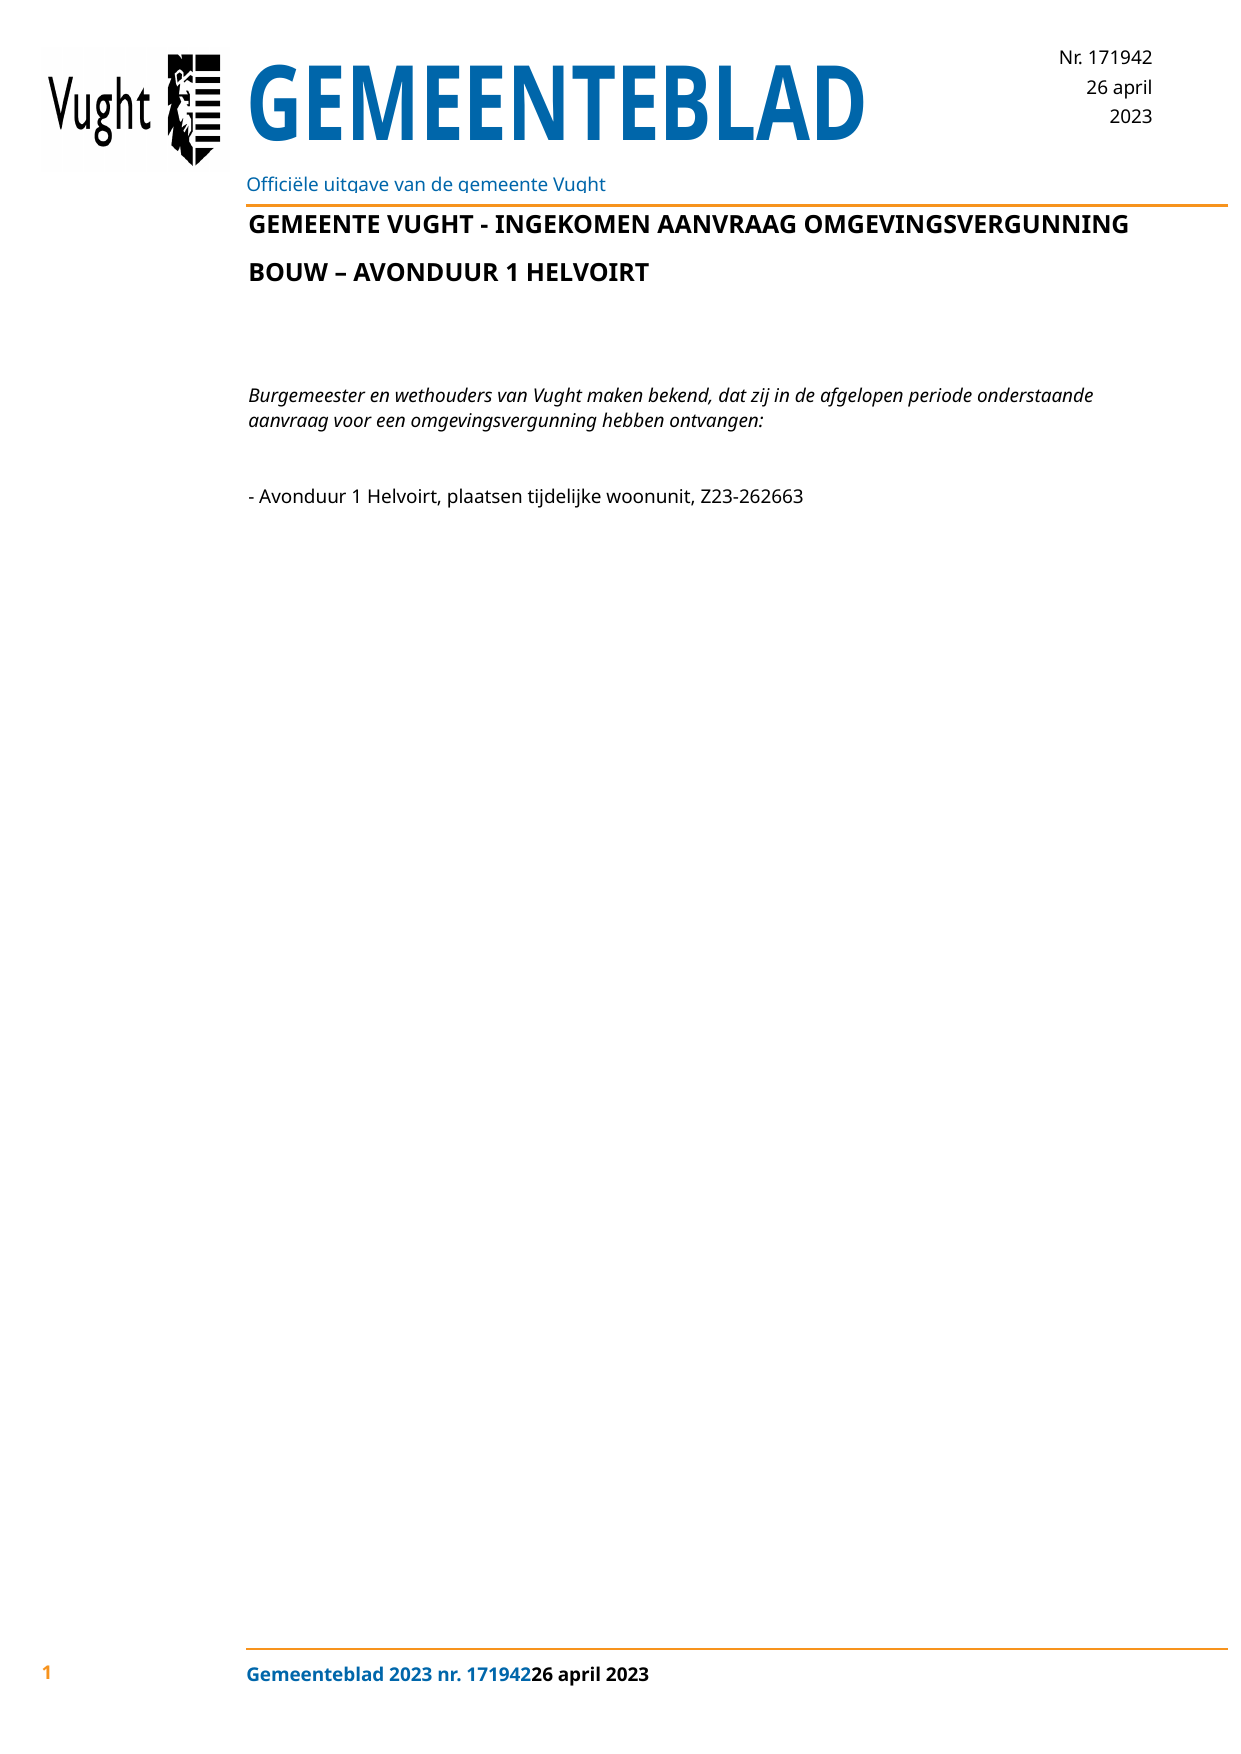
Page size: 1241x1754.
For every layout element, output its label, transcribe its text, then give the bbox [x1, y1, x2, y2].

text Burgemeester en wethouders van Vught maken bekend, dat zij in de afgelopen periode onderstaande aanvraag voor een omgevingsvergunning hebben ontvangen: [248, 382, 1152, 433]
text - Avonduur 1 Helvoirt, plaatsen tijdelijke woonunit, Z23-262663 [248, 484, 1152, 509]
text GEMEENTE VUGHT - INGEKOMEN AANVRAAG OMGEVINGSVERGUNNING BOUW – AVONDUUR 1 HELVOIRT [248, 207, 1152, 288]
picture [41, 47, 231, 172]
